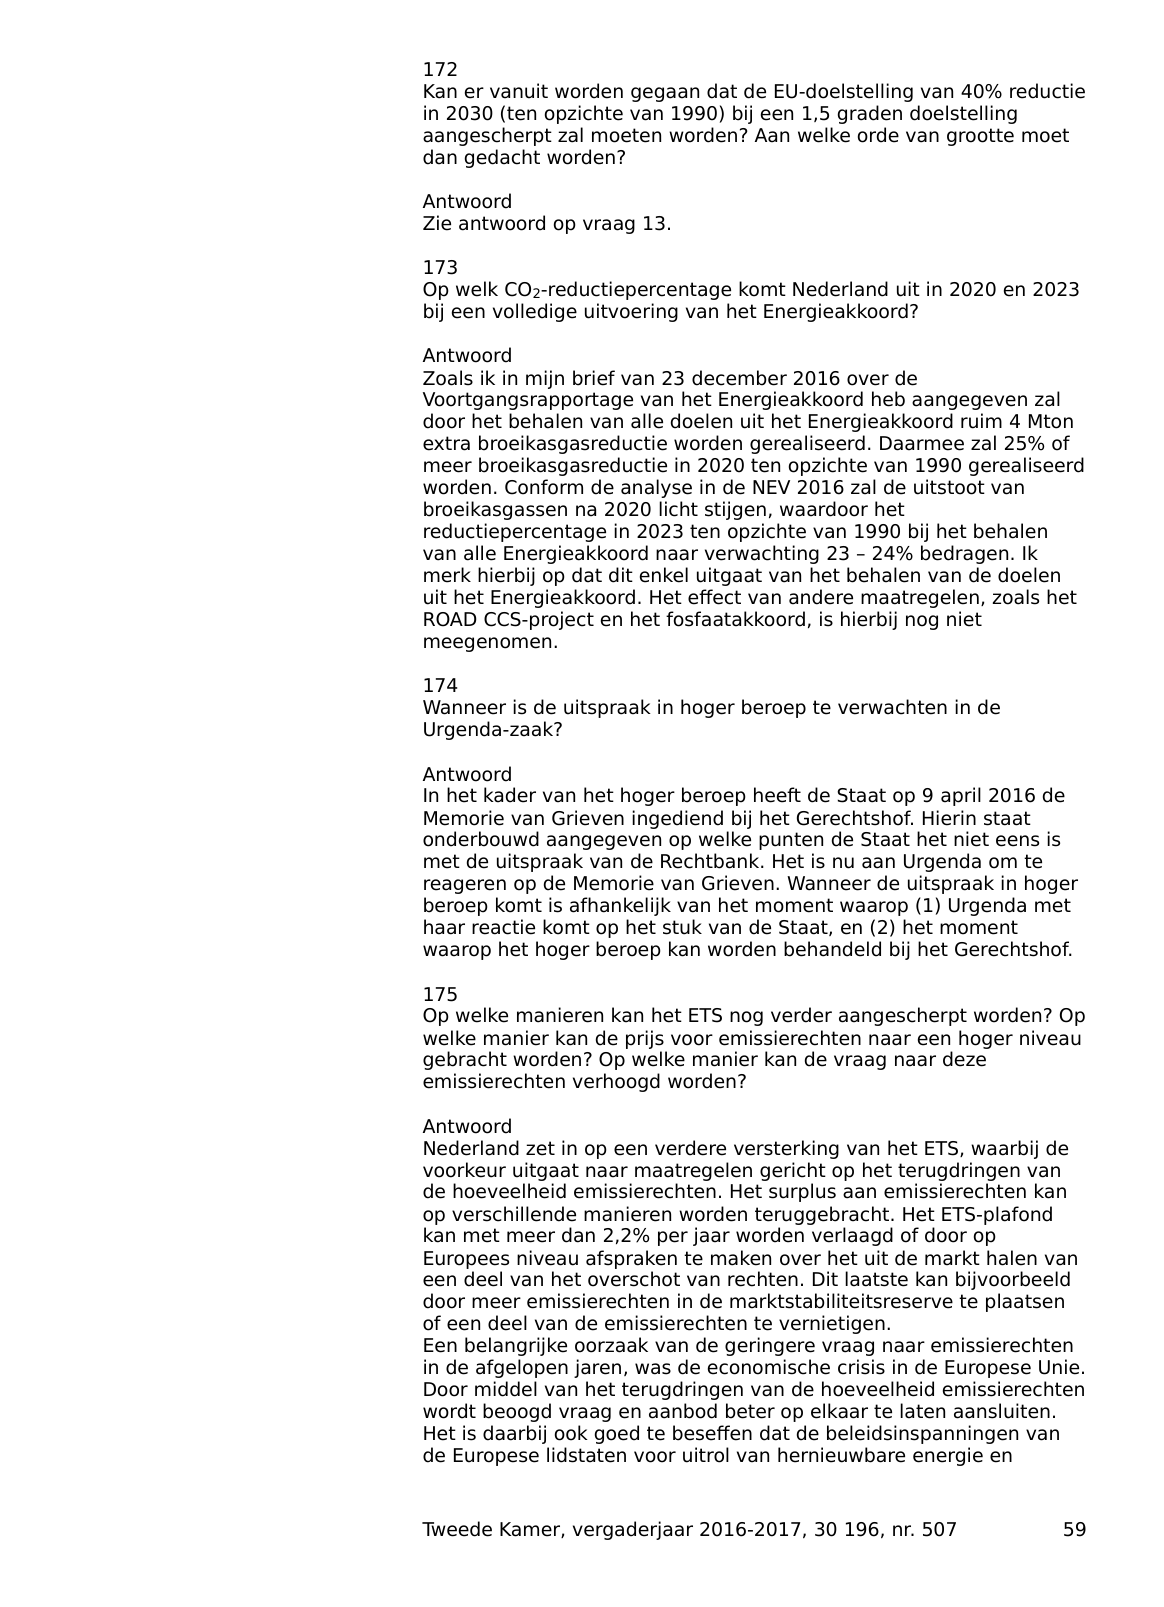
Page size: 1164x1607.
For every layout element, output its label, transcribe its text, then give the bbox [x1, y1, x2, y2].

text 172 [422, 59, 1087, 81]
text Antwoord [422, 191, 1087, 213]
text 175 [422, 983, 1087, 1005]
text 174 [422, 675, 1087, 697]
text Kan er vanuit worden gegaan dat de EU-doelstelling van 40% reductie in 2030 (ten opzichte van 1990) bij een 1,5 graden doelstelling aangescherpt zal moeten worden? Aan welke orde van grootte moet dan gedacht worden? [422, 81, 1087, 169]
text Antwoord [422, 345, 1087, 367]
text In het kader van het hoger beroep heeft de Staat op 9 april 2016 de Memorie van Grieven ingediend bij het Gerechtshof. Hierin staat onderbouwd aangegeven op welke punten de Staat het niet eens is met de uitspraak van de Rechtbank. Het is nu aan Urgenda om te reageren op de Memorie van Grieven. Wanneer de uitspraak in hoger beroep komt is afhankelijk van het moment waarop (1) Urgenda met haar reactie komt op het stuk van de Staat, en (2) het moment waarop het hoger beroep kan worden behandeld bij het Gerechtshof. [422, 785, 1087, 961]
text Antwoord [422, 763, 1087, 785]
text Zie antwoord op vraag 13. [422, 213, 1087, 235]
text Op welke manieren kan het ETS nog verder aangescherpt worden? Op welke manier kan de prijs voor emissierechten naar een hoger niveau gebracht worden? Op welke manier kan de vraag naar deze emissierechten verhoogd worden? [422, 1005, 1087, 1093]
text 173 [422, 257, 1087, 279]
text Op welk CO2-reductiepercentage komt Nederland uit in 2020 en 2023 bij een volledige uitvoering van het Energieakkoord? [422, 279, 1087, 323]
text Wanneer is de uitspraak in hoger beroep te verwachten in de Urgenda-zaak? [422, 697, 1087, 741]
text Nederland zet in op een verdere versterking van het ETS, waarbij de voorkeur uitgaat naar maatregelen gericht op het terugdringen van de hoeveelheid emissierechten. Het surplus aan emissierechten kan op verschillende manieren worden teruggebracht. Het ETS-plafond kan met meer dan 2,2% per jaar worden verlaagd of door op Europees niveau afspraken te maken over het uit de markt halen van een deel van het overschot van rechten. Dit laatste kan bijvoorbeeld door meer emissierechten in de marktstabiliteitsreserve te plaatsen of een deel van de emissierechten te vernietigen. [422, 1137, 1087, 1335]
text Een belangrijke oorzaak van de geringere vraag naar emissierechten in de afgelopen jaren, was de economische crisis in de Europese Unie. Door middel van het terugdringen van de hoeveelheid emissierechten wordt beoogd vraag en aanbod beter op elkaar te laten aansluiten. Het is daarbij ook goed te beseffen dat de beleidsinspanningen van de Europese lidstaten voor uitrol van hernieuwbare energie en [422, 1335, 1087, 1467]
text Zoals ik in mijn brief van 23 december 2016 over de Voortgangsrapportage van het Energieakkoord heb aangegeven zal door het behalen van alle doelen uit het Energieakkoord ruim 4 Mton extra broeikasgasreductie worden gerealiseerd. Daarmee zal 25% of meer broeikasgasreductie in 2020 ten opzichte van 1990 gerealiseerd worden. Conform de analyse in de NEV 2016 zal de uitstoot van broeikasgassen na 2020 licht stijgen, waardoor het reductiepercentage in 2023 ten opzichte van 1990 bij het behalen van alle Energieakkoord naar verwachting 23 – 24% bedragen. Ik merk hierbij op dat dit enkel uitgaat van het behalen van de doelen uit het Energieakkoord. Het effect van andere maatregelen, zoals het ROAD CCS-project en het fosfaatakkoord, is hierbij nog niet meegenomen. [422, 367, 1087, 653]
text Antwoord [422, 1116, 1087, 1137]
